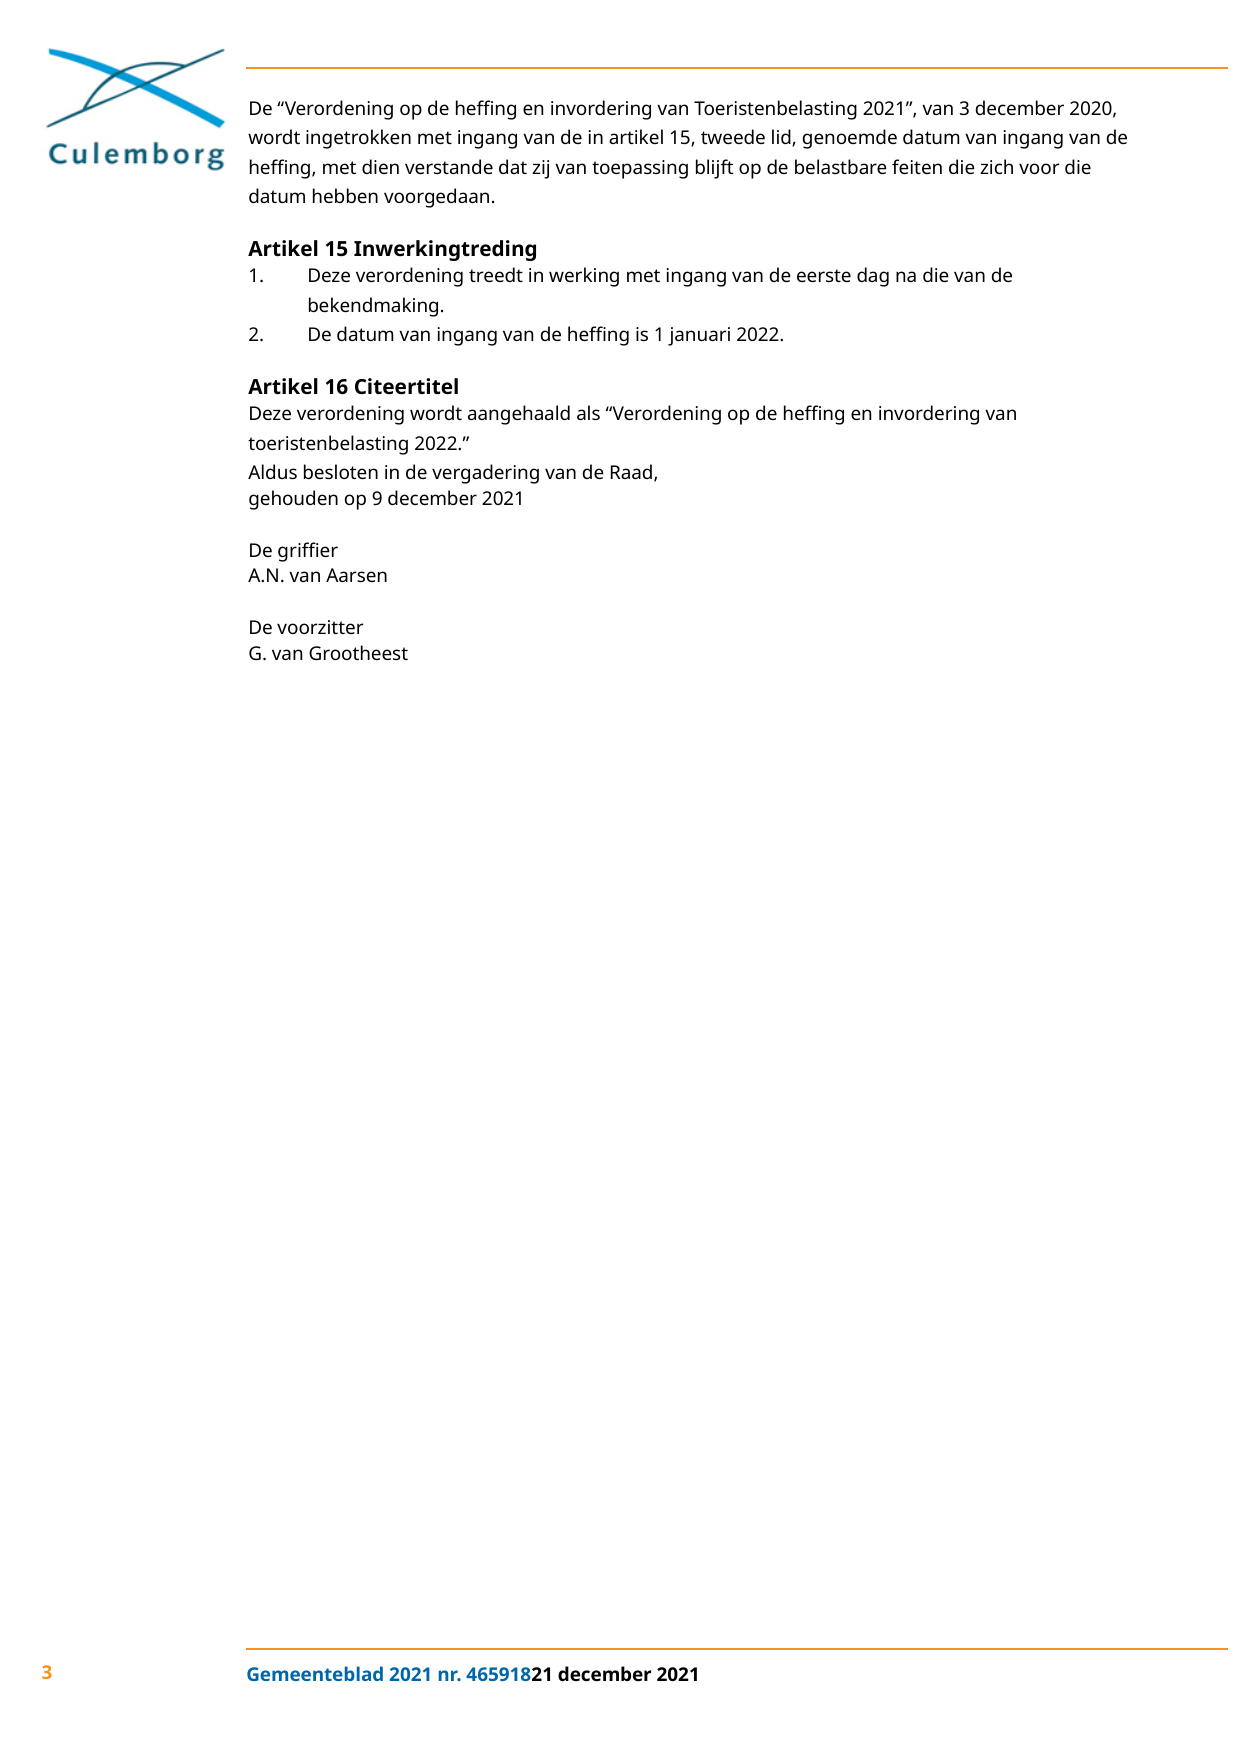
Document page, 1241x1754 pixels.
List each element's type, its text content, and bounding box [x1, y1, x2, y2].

text De “Verordening op de heffing en invordering van Toeristenbelasting 2021”, van 3 december 2020, wordt ingetrokken met ingang van de in artikel 15, tweede lid, genoemde datum van ingang van de heffing, met dien verstande dat zij van toepassing blijft op de belastbare feiten die zich voor die datum hebben voorgedaan. [248, 95, 1152, 209]
list De datum van ingang van de heffing is 1 januari 2022. [248, 322, 1152, 347]
picture [41, 47, 231, 172]
text Artikel 15 Inwerkingtreding [248, 234, 1152, 262]
text gehouden op 9 december 2021 [248, 485, 1152, 511]
text G. van Grootheest [248, 640, 1152, 665]
text De griffier [248, 537, 1152, 562]
text De voorzitter [248, 614, 1152, 640]
text Deze verordening wordt aangehaald als “Verordening op de heffing en invordering van toeristenbelasting 2022.” [248, 400, 1152, 456]
text Aldus besloten in de vergadering van de Raad, [248, 459, 1152, 485]
text A.N. van Aarsen [248, 562, 1152, 588]
list Deze verordening treedt in werking met ingang van de eerste dag na die van de bekendmaking. [248, 262, 1152, 318]
text Artikel 16 Citeertitel [248, 372, 1152, 400]
